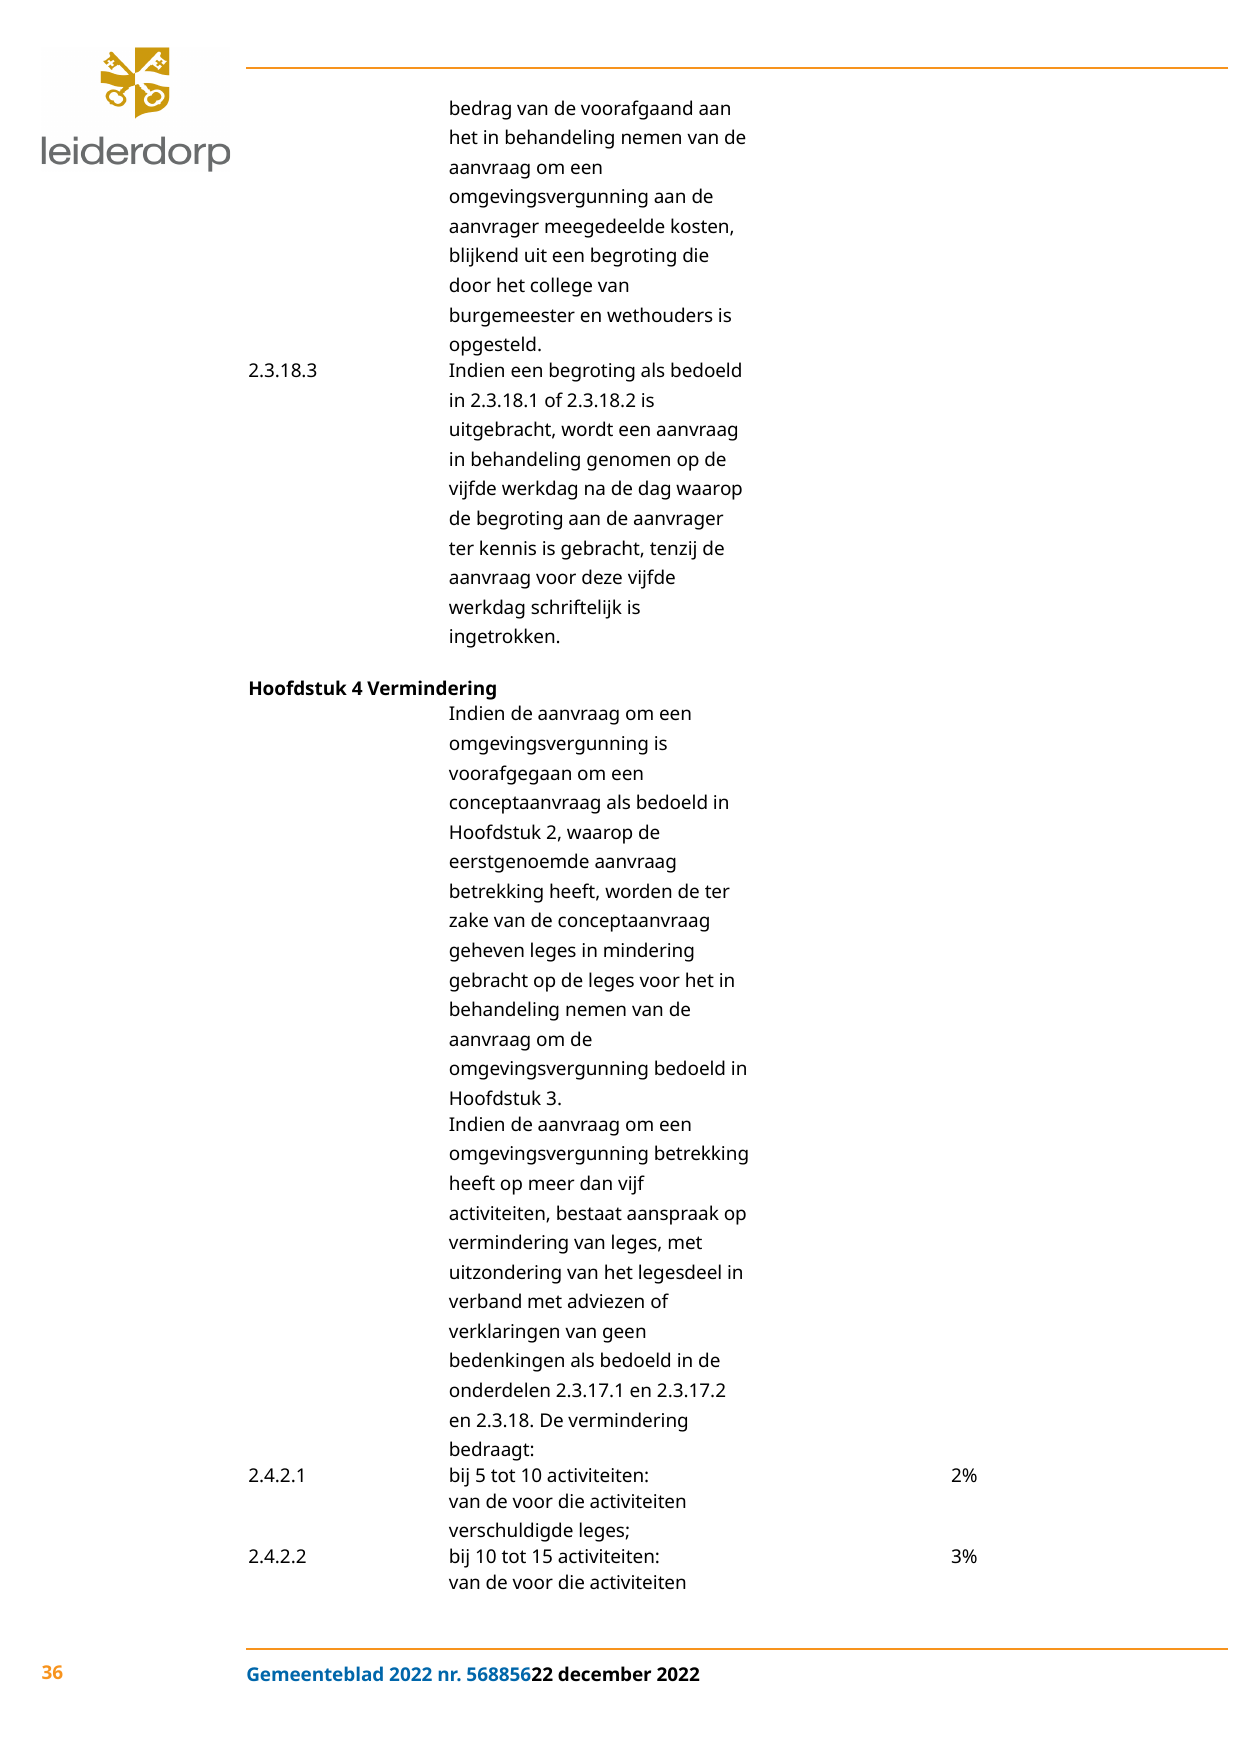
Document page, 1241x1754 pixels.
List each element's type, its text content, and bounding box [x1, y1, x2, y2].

table_cell Indien een begroting als bedoeld in 2.3.18.1 of 2.3.18.2 is uitgebracht, wordt een aanvraag in behandeling genomen op de vijfde werkdag na de dag waarop de begroting aan de aanvrager ter kennis is gebracht, tenzij de aanvraag voor deze vijfde werkdag schriftelijk is ingetrokken. [449, 357, 750, 649]
table_cell [750, 675, 951, 701]
table_cell [951, 1488, 1152, 1543]
table_cell [248, 95, 449, 357]
table_cell Indien de aanvraag om een omgevingsvergunning is voorafgegaan om een conceptaanvraag als bedoeld in Hoofdstuk 2, waarop de eerstgenoemde aanvraag betrekking heeft, worden de ter zake van de conceptaanvraag geheven leges in mindering gebracht op de leges voor het in behandeling nemen van de aanvraag om de omgevingsvergunning bedoeld in Hoofdstuk 3. [449, 701, 750, 1111]
table_cell [750, 701, 951, 1111]
table_cell [750, 357, 951, 649]
table_cell [750, 1569, 951, 1594]
table_cell 3% [951, 1543, 1152, 1569]
table_cell [449, 649, 750, 675]
table_cell van de voor die activiteiten verschuldigde leges; [449, 1488, 750, 1543]
table_cell [750, 1462, 951, 1488]
table_cell [951, 1569, 1152, 1594]
table_cell Hoofdstuk 4 Vermindering [248, 675, 750, 701]
table_cell 2.4.2.1 [248, 1462, 449, 1488]
table_cell [248, 1488, 449, 1543]
table_cell [951, 1111, 1152, 1462]
table_cell [750, 1488, 951, 1543]
table_cell [750, 1111, 951, 1462]
table_cell [750, 1543, 951, 1569]
table_cell [248, 1569, 449, 1594]
table_cell [951, 95, 1152, 357]
table_cell [248, 1111, 449, 1462]
table_cell van de voor die activiteiten [449, 1569, 750, 1594]
table_cell bij 5 tot 10 activiteiten: [449, 1462, 750, 1488]
table_cell [248, 649, 449, 675]
table_cell bij 10 tot 15 activiteiten: [449, 1543, 750, 1569]
table_cell [951, 701, 1152, 1111]
table_cell [951, 357, 1152, 649]
table_cell 2.3.18.3 [248, 357, 449, 649]
table_cell Indien de aanvraag om een omgevingsvergunning betrekking heeft op meer dan vijf activiteiten, bestaat aanspraak op vermindering van leges, met uitzondering van het legesdeel in verband met adviezen of verklaringen van geen bedenkingen als bedoeld in de onderdelen 2.3.17.1 en 2.3.17.2 en 2.3.18. De vermindering bedraagt: [449, 1111, 750, 1462]
table_cell [750, 649, 951, 675]
table_cell [951, 675, 1152, 701]
table_cell bedrag van de voorafgaand aan het in behandeling nemen van de aanvraag om een omgevingsvergunning aan de aanvrager meegedeelde kosten, blijkend uit een begroting die door het college van burgemeester en wethouders is opgesteld. [449, 95, 750, 357]
table_cell 2.4.2.2 [248, 1543, 449, 1569]
table_cell [951, 649, 1152, 675]
picture [41, 47, 231, 172]
table_cell [750, 95, 951, 357]
table_cell [248, 701, 449, 1111]
table_cell 2% [951, 1462, 1152, 1488]
